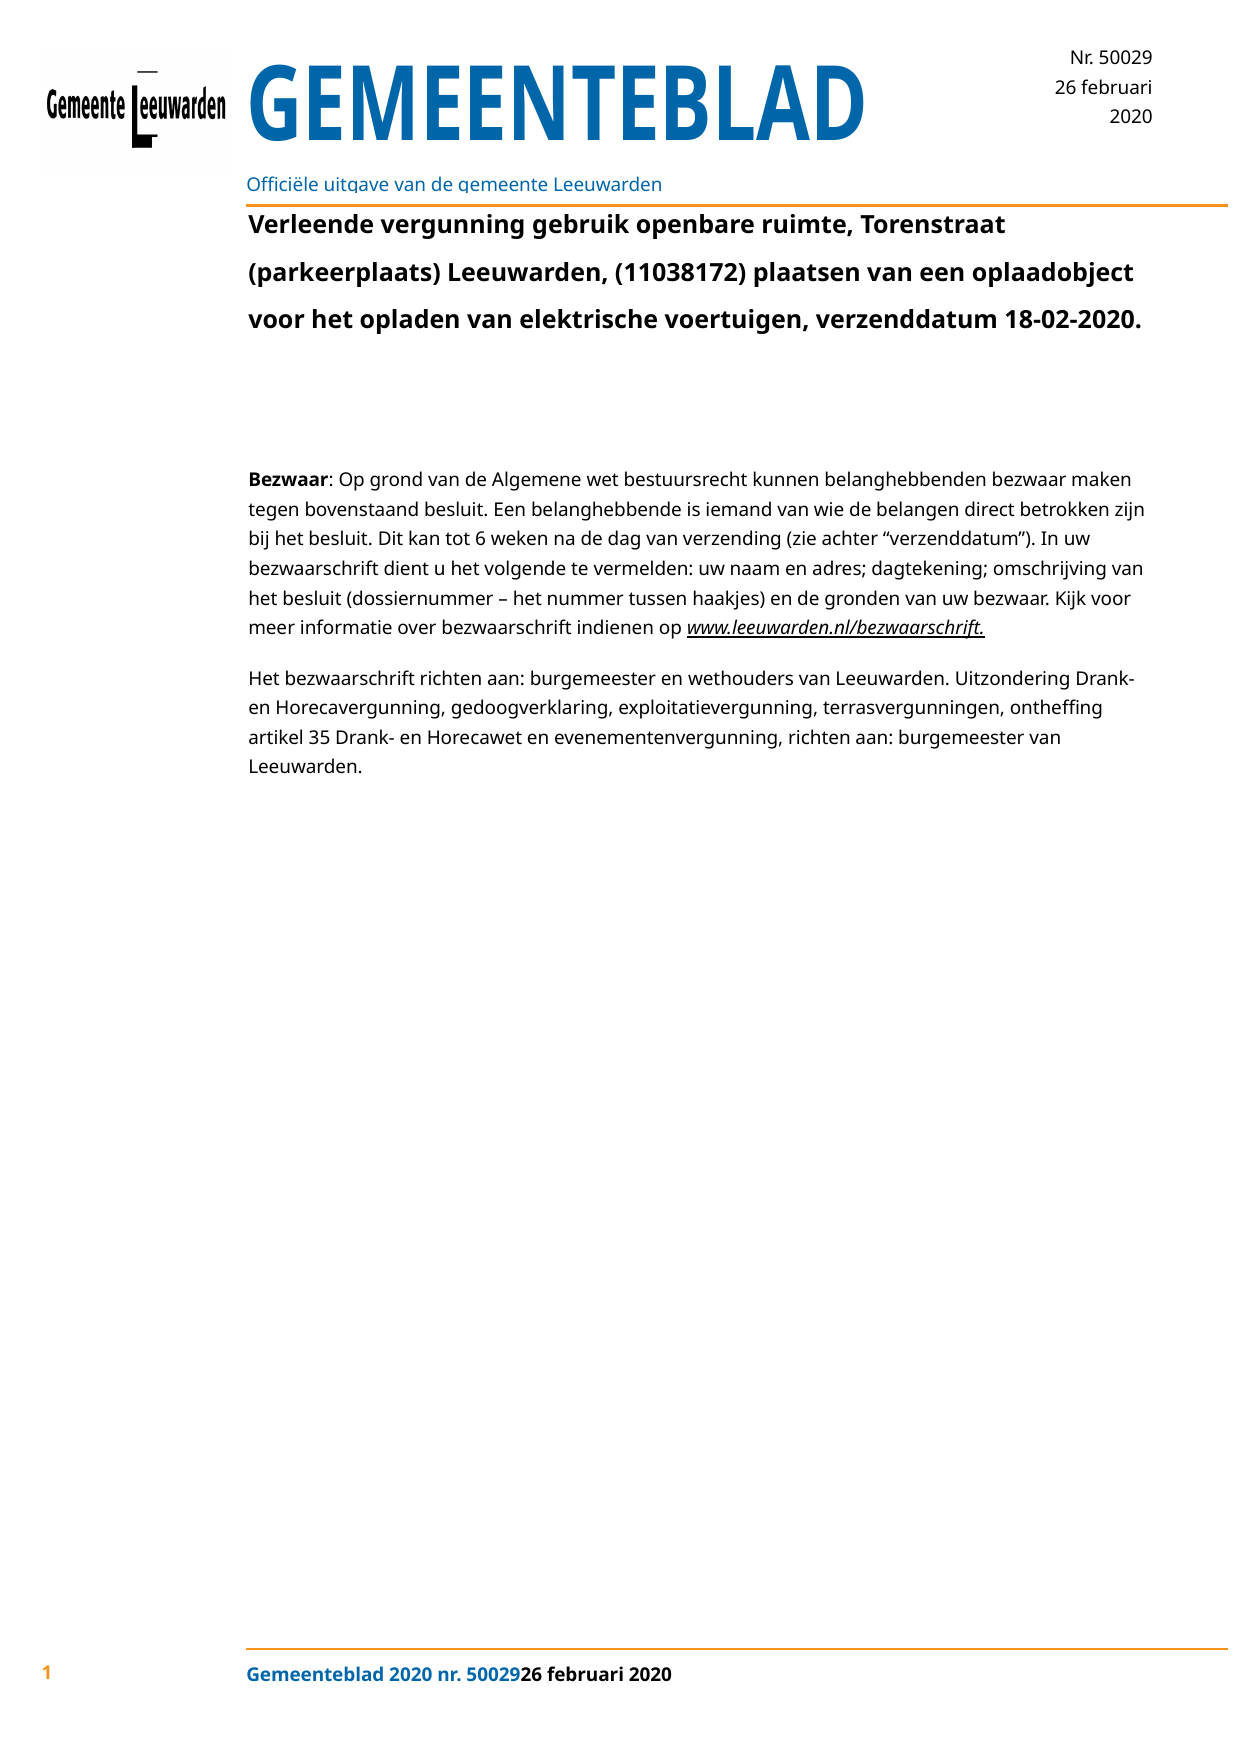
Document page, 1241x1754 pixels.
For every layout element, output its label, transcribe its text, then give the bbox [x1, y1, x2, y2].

text Verleende vergunning gebruik openbare ruimte, Torenstraat (parkeerplaats) Leeuwarden, (11038172) plaatsen van een oplaadobject voor het opladen van elektrische voertuigen, verzenddatum 18-02-2020. [248, 207, 1152, 336]
picture [41, 47, 231, 172]
text Het bezwaarschrift richten aan: burgemeester en wethouders van Leeuwarden. Uitzondering Drank- en Horecavergunning, gedoogverklaring, exploitatievergunning, terrasvergunningen, ontheffing artikel 35 Drank- en Horecawet en evenementenvergunning, richten aan: burgemeester van Leeuwarden. [248, 665, 1152, 779]
text Bezwaar: Op grond van de Algemene wet bestuursrecht kunnen belanghebbenden bezwaar maken tegen bovenstaand besluit. Een belanghebbende is iemand van wie de belangen direct betrokken zijn bij het besluit. Dit kan tot 6 weken na de dag van verzending (zie achter “verzenddatum”). In uw bezwaarschrift dient u het volgende te vermelden: uw naam en adres; dagtekening; omschrijving van het besluit (dossiernummer – het nummer tussen haakjes) en de gronden van uw bezwaar. Kijk voor meer informatie over bezwaarschrift indienen op www.leeuwarden.nl/bezwaarschrift. [248, 466, 1152, 640]
